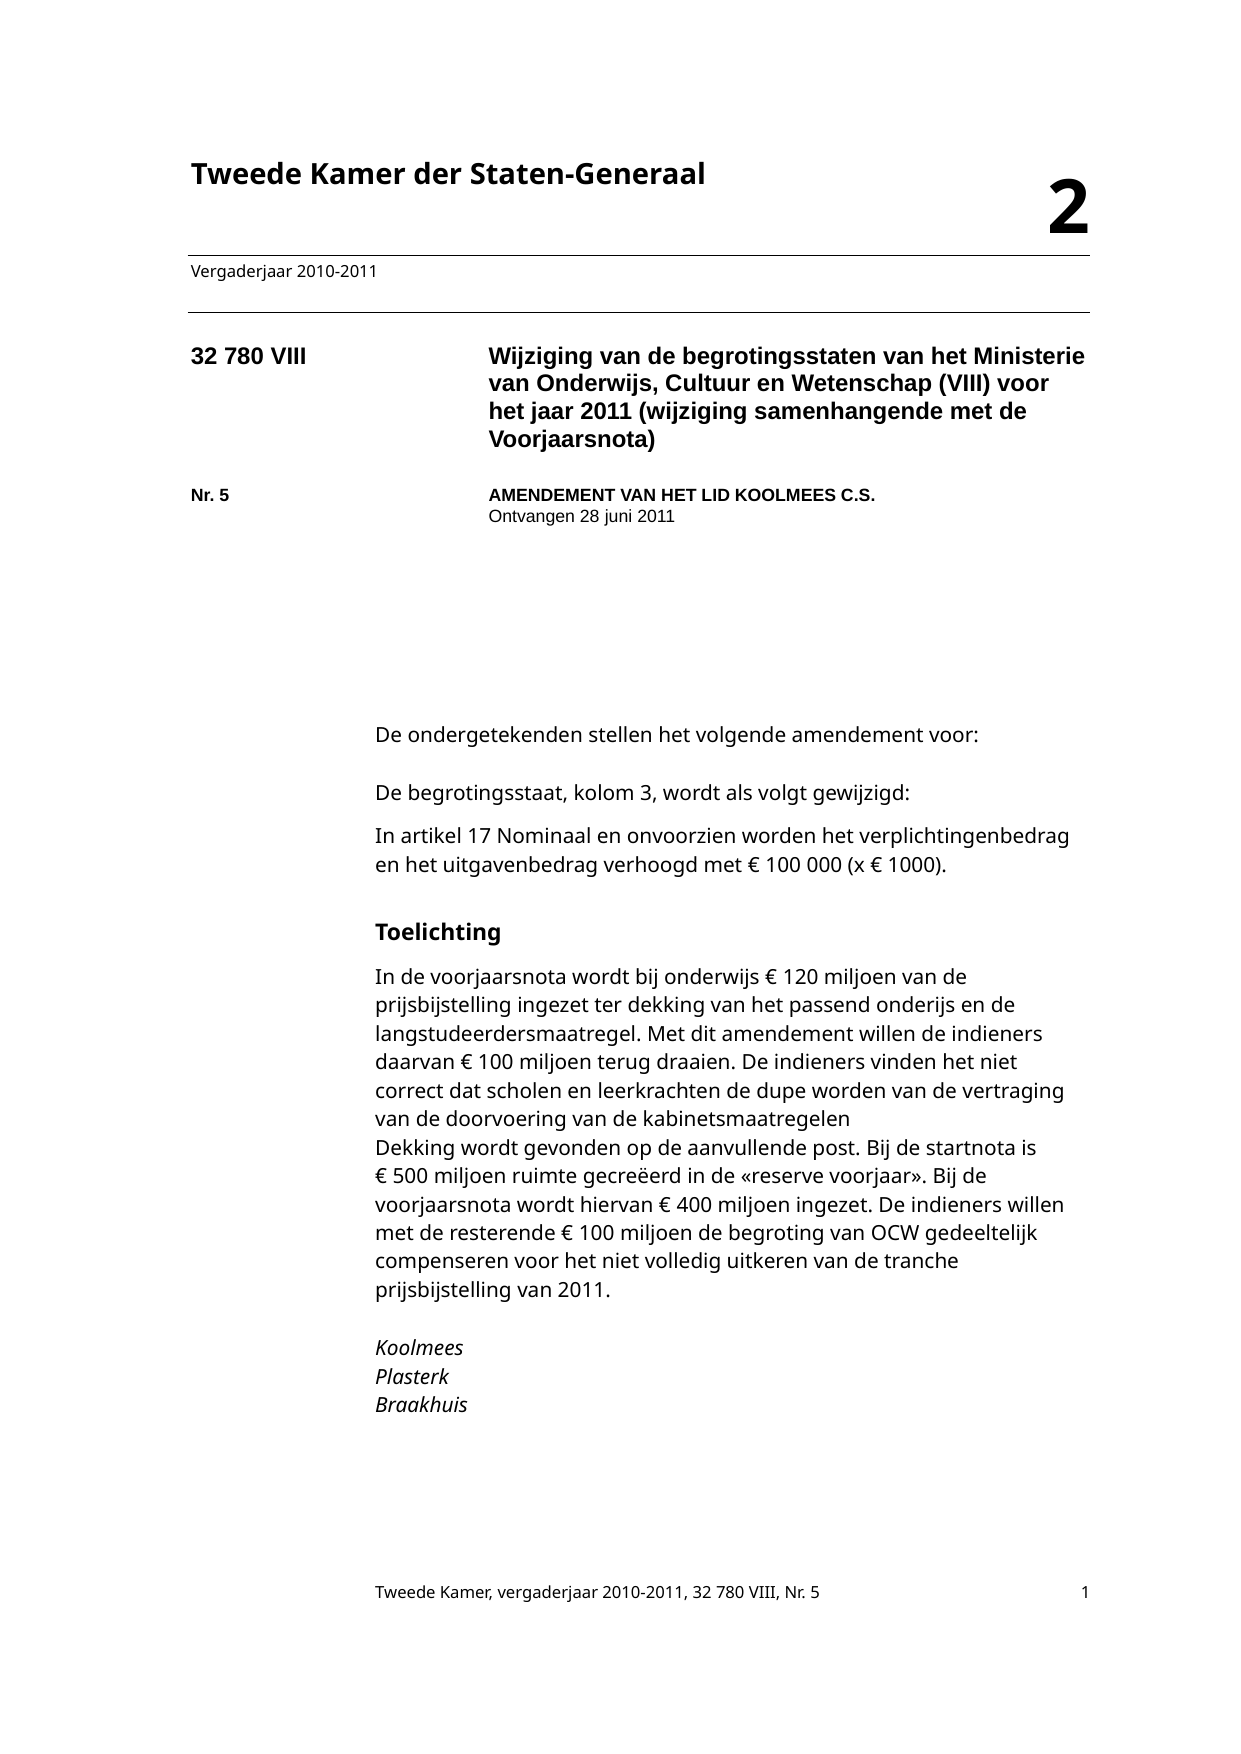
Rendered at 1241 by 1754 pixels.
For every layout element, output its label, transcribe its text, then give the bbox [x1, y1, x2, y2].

subtitle Toelichting [375, 916, 1090, 947]
table_header 2 [910, 150, 1090, 255]
text De ondergetekenden stellen het volgende amendement voor: [375, 720, 1090, 748]
table_cell [485, 313, 1090, 339]
table_cell AMENDEMENT VAN HET LID KOOLMEES C.S. Ontvangen 28 juni 2011 [485, 482, 1090, 601]
table_cell Nr. 5 [188, 482, 485, 601]
table_cell Wijziging van de begrotingsstaten van het Ministerie van Onderwijs, Cultuur en Wetenschap (VIII) voor het jaar 2011 (wijziging samenhangende met de Voorjaarsnota) [485, 339, 1090, 482]
text De begrotingsstaat, kolom 3, wordt als volgt gewijzigd: [375, 778, 1090, 807]
table_cell 32 780 VIII [188, 339, 485, 482]
text Braakhuis [375, 1390, 1090, 1419]
table_cell [485, 256, 1090, 312]
table_header Tweede Kamer der Staten-Generaal [188, 150, 909, 255]
text Dekking wordt gevonden op de aanvullende post. Bij de startnota is € 500 miljoen ruimte gecreëerd in de «reserve voorjaar». Bij de voorjaarsnota wordt hiervan € 400 miljoen ingezet. De indieners willen met de resterende € 100 miljoen de begroting van OCW gedeeltelijk compenseren voor het niet volledig uitkeren van de tranche prijsbijstelling van 2011. [375, 1133, 1090, 1303]
text In de voorjaarsnota wordt bij onderwijs € 120 miljoen van de prijsbijstelling ingezet ter dekking van het passend onderijs en de langstudeerdersmaatregel. Met dit amendement willen de indieners daarvan € 100 miljoen terug draaien. De indieners vinden het niet correct dat scholen en leerkrachten de dupe worden van de vertraging van de doorvoering van de kabinetsmaatregelen [375, 962, 1090, 1133]
text In artikel 17 Nominaal en onvoorzien worden het verplichtingenbedrag en het uitgavenbedrag verhoogd met € 100 000 (x € 1000). [375, 822, 1090, 878]
table_cell Vergaderjaar 2010-2011 [188, 256, 485, 312]
text Koolmees [375, 1333, 1090, 1362]
table_cell [188, 313, 485, 339]
text Plasterk [375, 1362, 1090, 1390]
